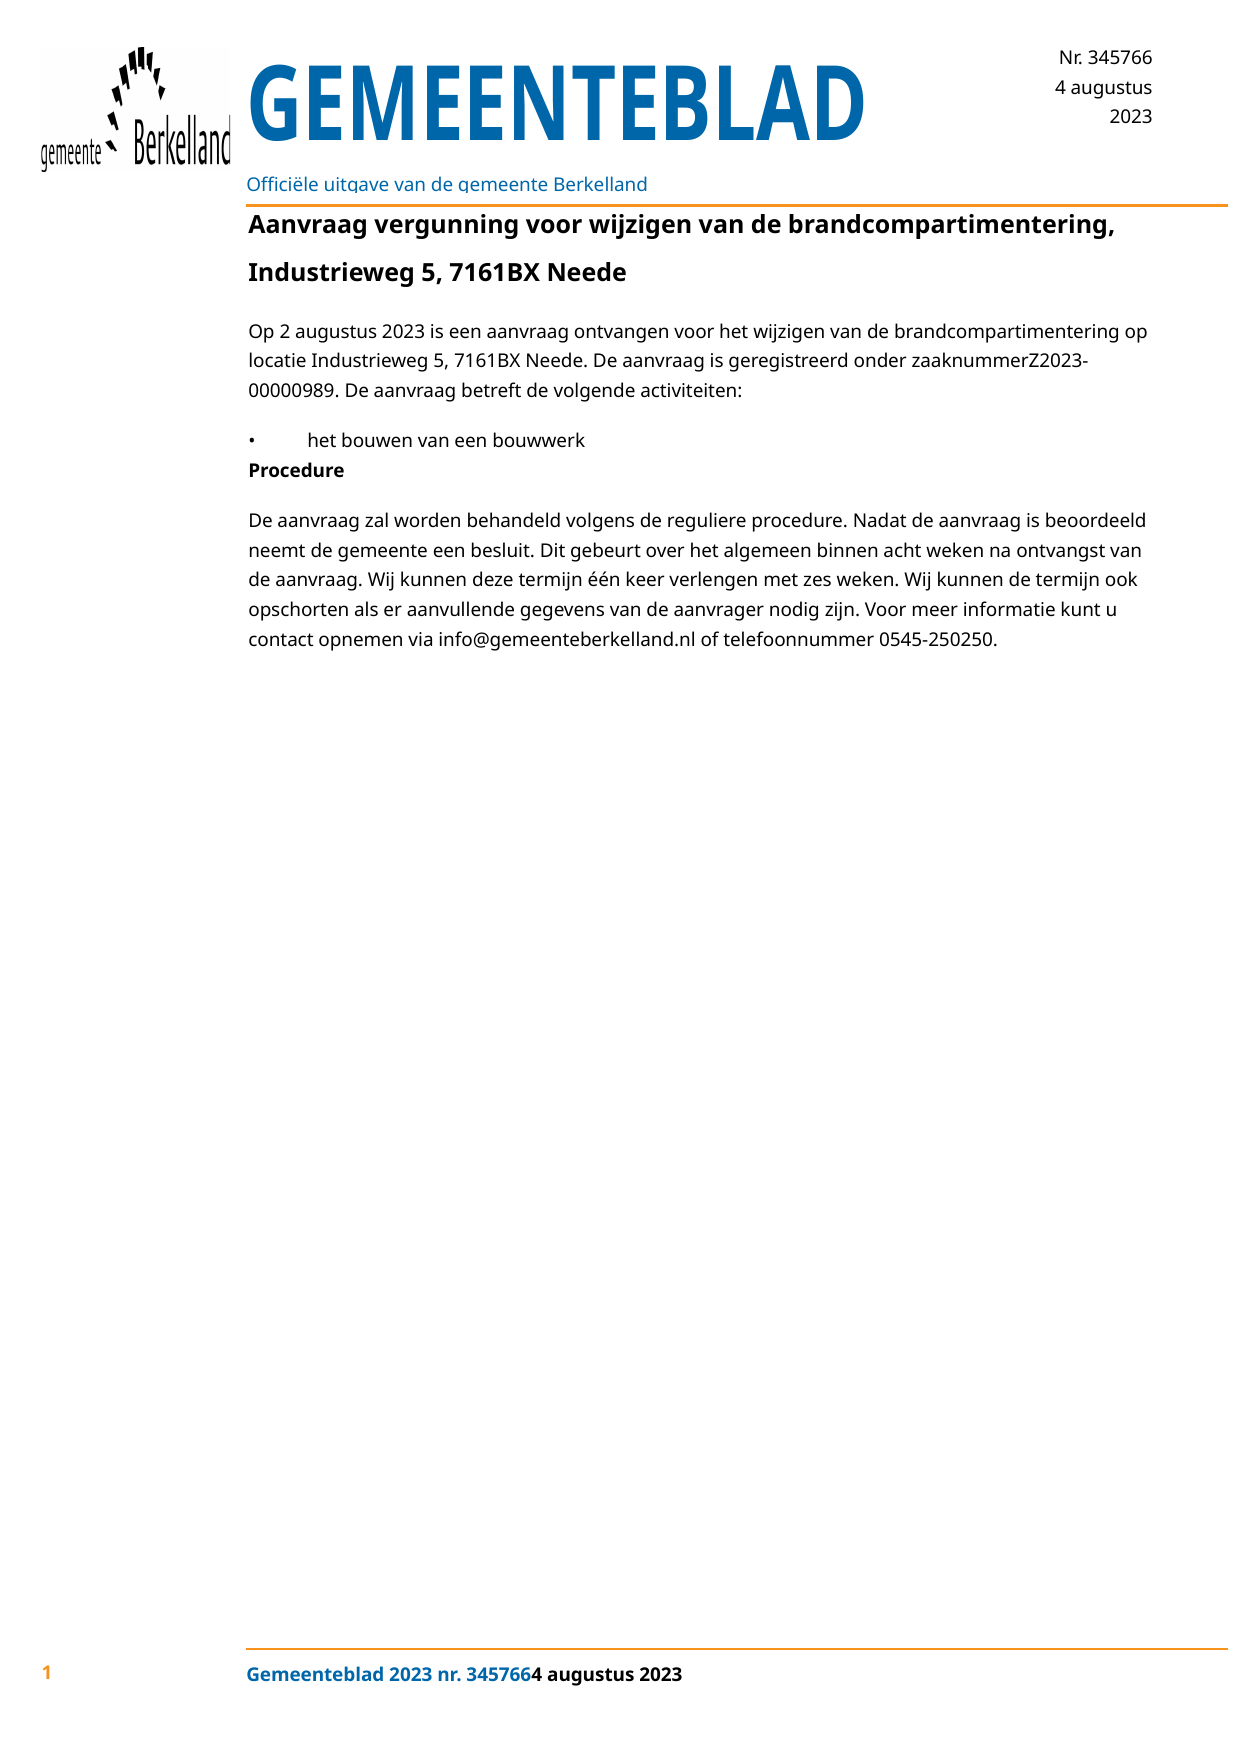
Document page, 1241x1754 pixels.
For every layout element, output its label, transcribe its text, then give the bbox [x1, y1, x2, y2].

picture [41, 47, 231, 172]
list het bouwen van een bouwwerk [248, 427, 1152, 453]
text Procedure [248, 457, 1152, 483]
text Op 2 augustus 2023 is een aanvraag ontvangen voor het wijzigen van de brandcompartimentering op locatie Industrieweg 5, 7161BX Neede. De aanvraag is geregistreerd onder zaaknummerZ2023-00000989. De aanvraag betreft de volgende activiteiten: [248, 318, 1152, 403]
text De aanvraag zal worden behandeld volgens de reguliere procedure. Nadat de aanvraag is beoordeeld neemt de gemeente een besluit. Dit gebeurt over het algemeen binnen acht weken na ontvangst van de aanvraag. Wij kunnen deze termijn één keer verlengen met zes weken. Wij kunnen de termijn ook opschorten als er aanvullende gegevens van de aanvrager nodig zijn. Voor meer informatie kunt u contact opnemen via info@gemeenteberkelland.nl of telefoonnummer 0545-250250. [248, 507, 1152, 652]
text Aanvraag vergunning voor wijzigen van de brandcompartimentering, Industrieweg 5, 7161BX Neede [248, 207, 1152, 288]
